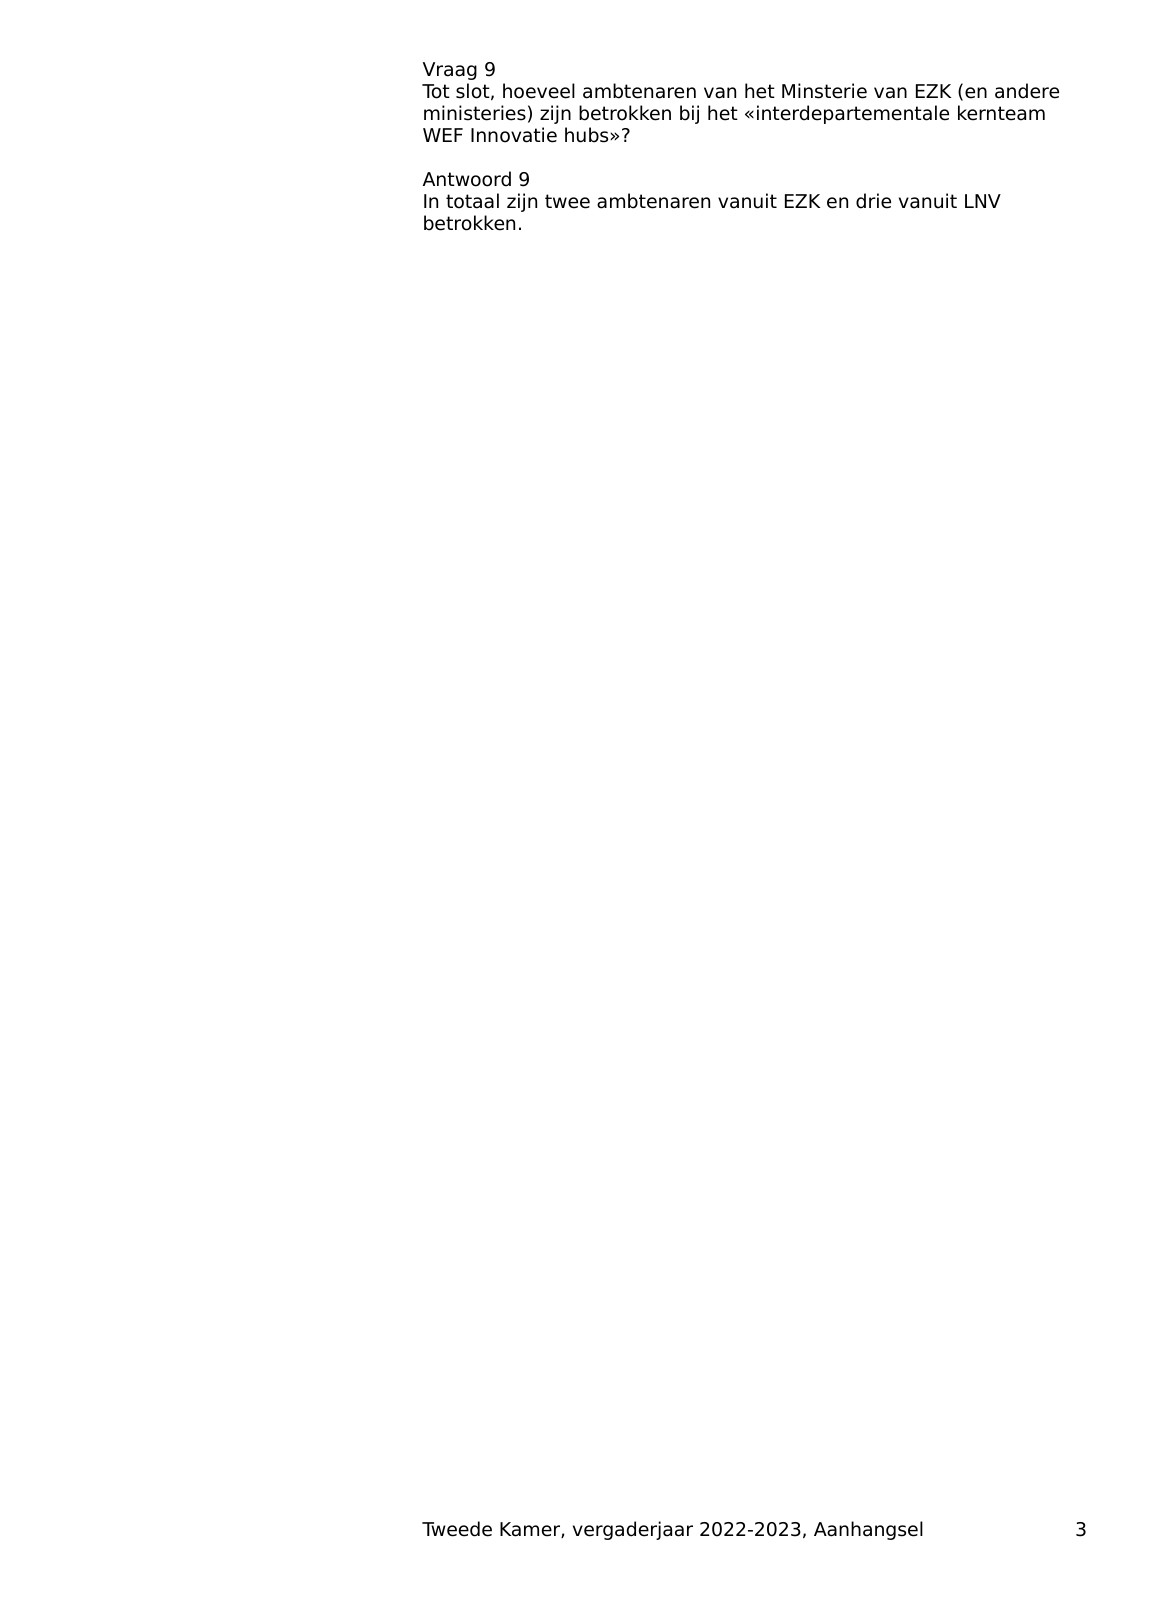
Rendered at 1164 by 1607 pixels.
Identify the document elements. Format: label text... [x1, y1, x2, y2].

text Antwoord 9 [422, 169, 1087, 191]
text Tot slot, hoeveel ambtenaren van het Minsterie van EZK (en andere ministeries) zijn betrokken bij het «interdepartementale kernteam WEF Innovatie hubs»? [422, 81, 1087, 147]
text In totaal zijn twee ambtenaren vanuit EZK en drie vanuit LNV betrokken. [422, 191, 1087, 235]
text Vraag 9 [422, 59, 1087, 81]
